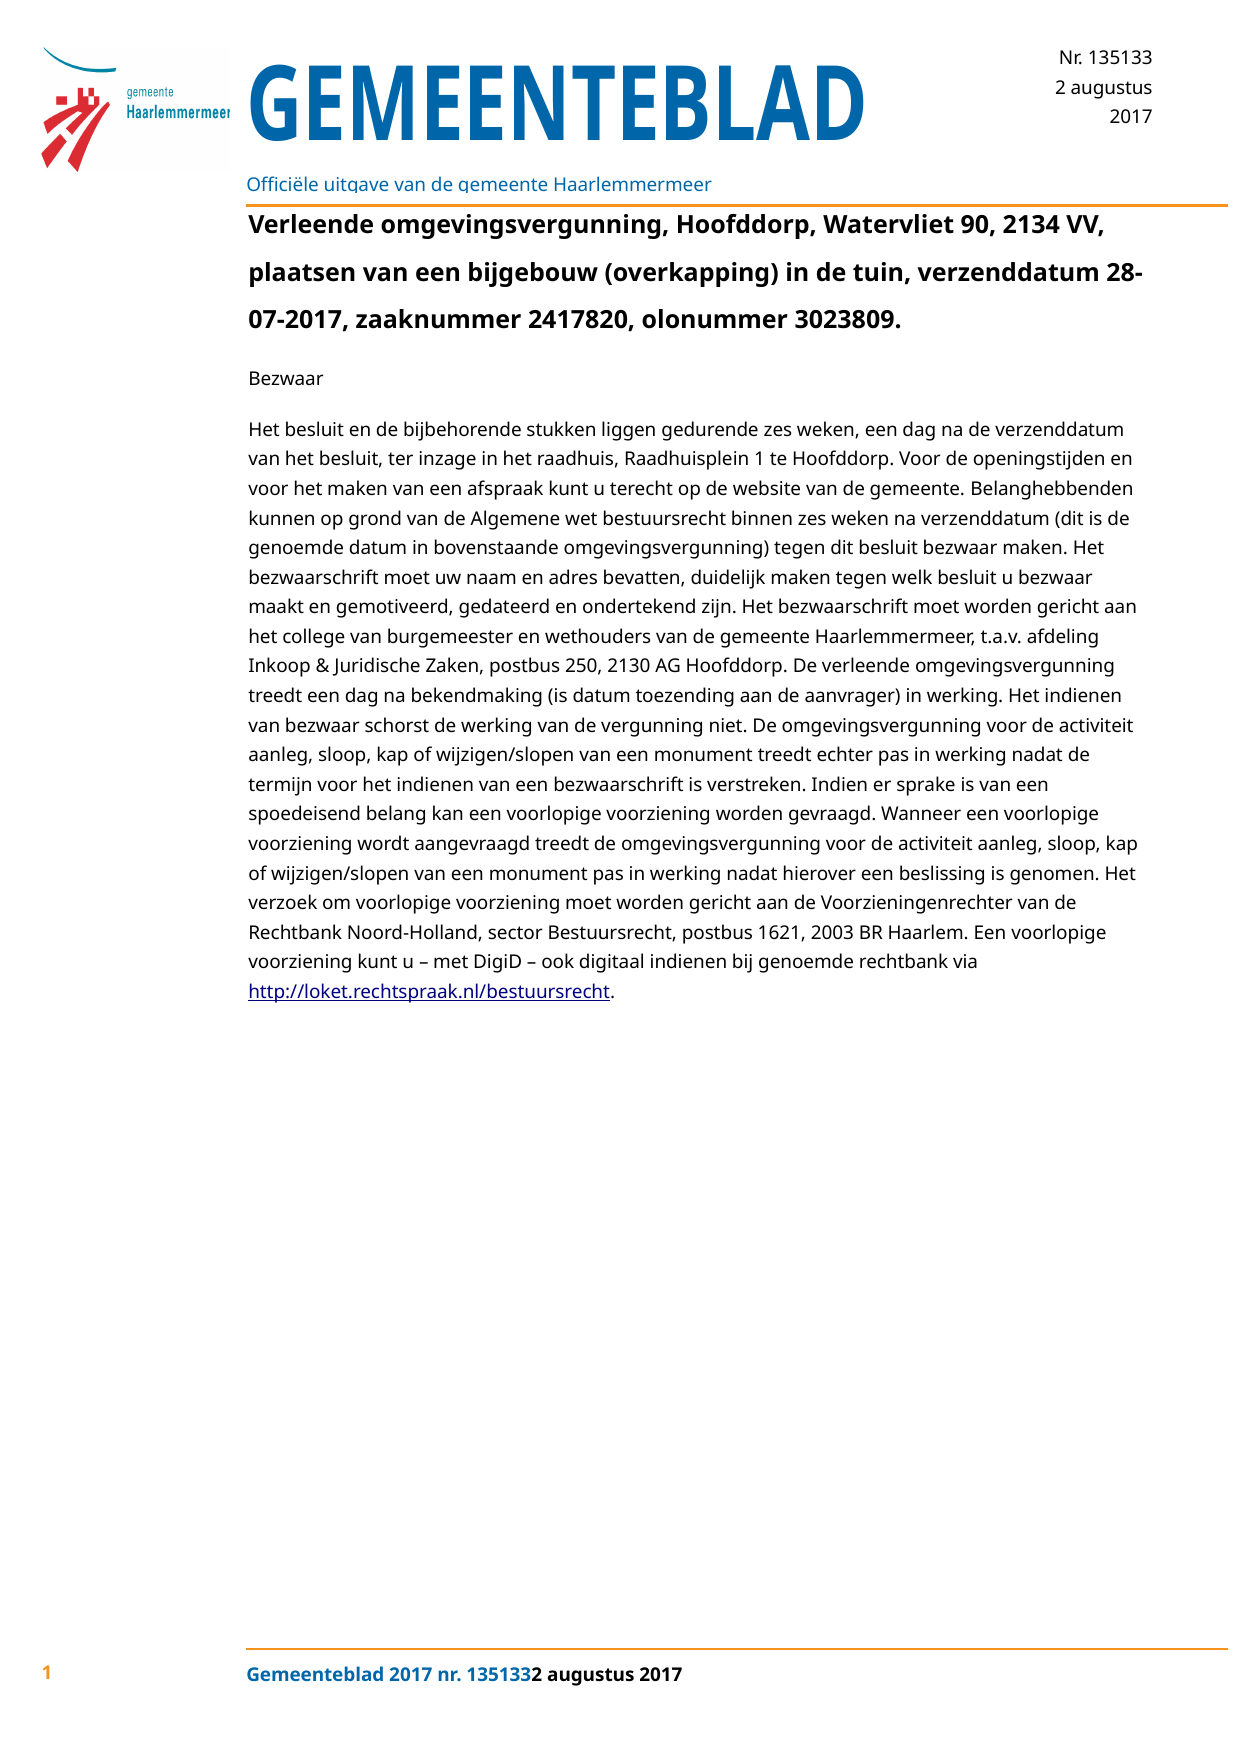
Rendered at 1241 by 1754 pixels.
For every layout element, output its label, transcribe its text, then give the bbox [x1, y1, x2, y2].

text Het besluit en de bijbehorende stukken liggen gedurende zes weken, een dag na de verzenddatum van het besluit, ter inzage in het raadhuis, Raadhuisplein 1 te Hoofddorp. Voor de openingstijden en voor het maken van een afspraak kunt u terecht op de website van de gemeente. Belanghebbenden kunnen op grond van de Algemene wet bestuursrecht binnen zes weken na verzenddatum (dit is de genoemde datum in bovenstaande omgevingsvergunning) tegen dit besluit bezwaar maken. Het bezwaarschrift moet uw naam en adres bevatten, duidelijk maken tegen welk besluit u bezwaar maakt en gemotiveerd, gedateerd en ondertekend zijn. Het bezwaarschrift moet worden gericht aan het college van burgemeester en wethouders van de gemeente Haarlemmermeer, t.a.v. afdeling Inkoop & Juridische Zaken, postbus 250, 2130 AG Hoofddorp. De verleende omgevingsvergunning treedt een dag na bekendmaking (is datum toezending aan de aanvrager) in werking. Het indienen van bezwaar schorst de werking van de vergunning niet. De omgevingsvergunning voor de activiteit aanleg, sloop, kap of wijzigen/slopen van een monument treedt echter pas in werking nadat de termijn voor het indienen van een bezwaarschrift is verstreken. Indien er sprake is van een spoedeisend belang kan een voorlopige voorziening worden gevraagd. Wanneer een voorlopige voorziening wordt aangevraagd treedt de omgevingsvergunning voor de activiteit aanleg, sloop, kap of wijzigen/slopen van een monument pas in werking nadat hierover een beslissing is genomen. Het verzoek om voorlopige voorziening moet worden gericht aan de Voorzieningenrechter van de Rechtbank Noord-Holland, sector Bestuursrecht, postbus 1621, 2003 BR Haarlem. Een voorlopige voorziening kunt u – met DigiD – ook digitaal indienen bij genoemde rechtbank via http://loket.rechtspraak.nl/bestuursrecht. [248, 416, 1152, 1004]
text Bezwaar [248, 366, 1152, 391]
picture [41, 47, 231, 172]
text Verleende omgevingsvergunning, Hoofddorp, Watervliet 90, 2134 VV, plaatsen van een bijgebouw (overkapping) in de tuin, verzenddatum 28-07-2017, zaaknummer 2417820, olonummer 3023809. [248, 207, 1152, 336]
